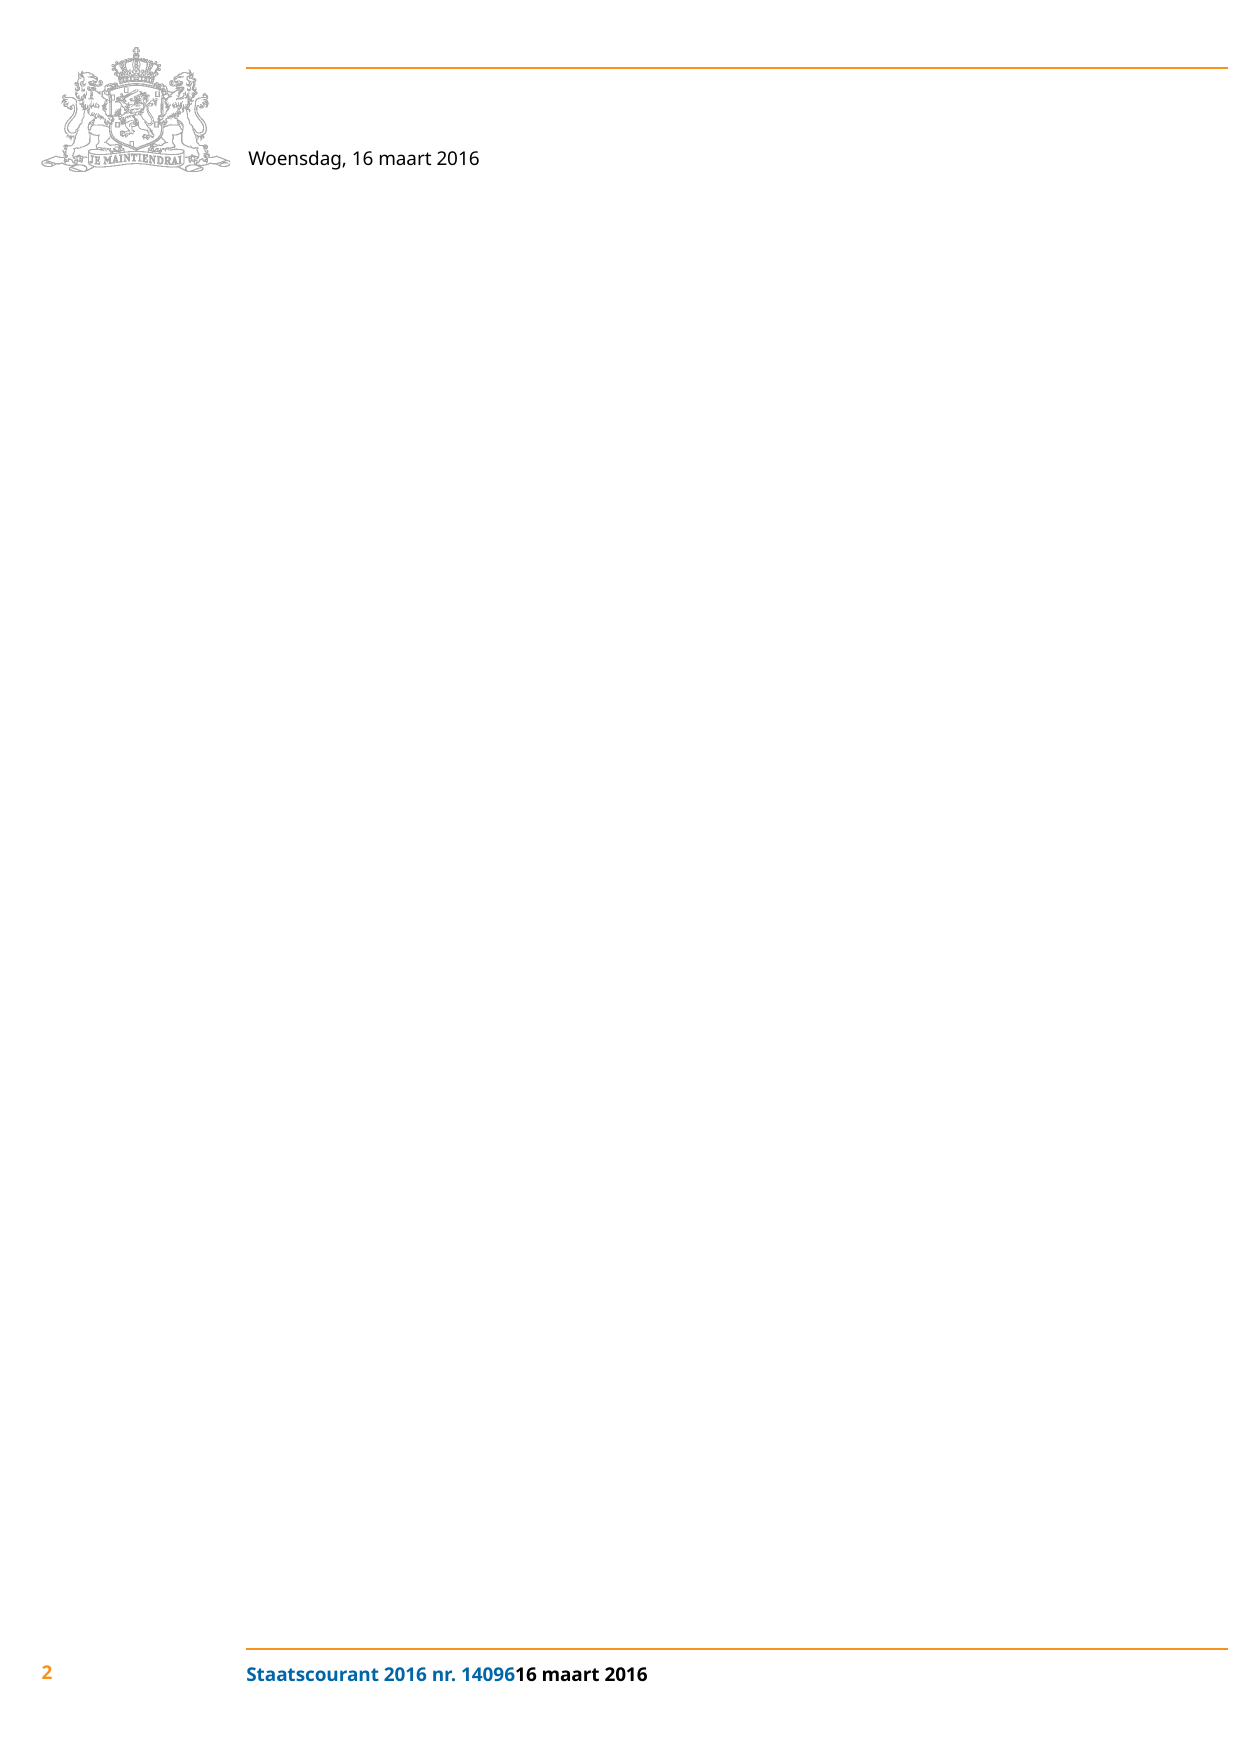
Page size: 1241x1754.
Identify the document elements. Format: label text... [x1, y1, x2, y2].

text Woensdag, 16 maart 2016 [248, 145, 1152, 171]
picture [41, 47, 231, 172]
